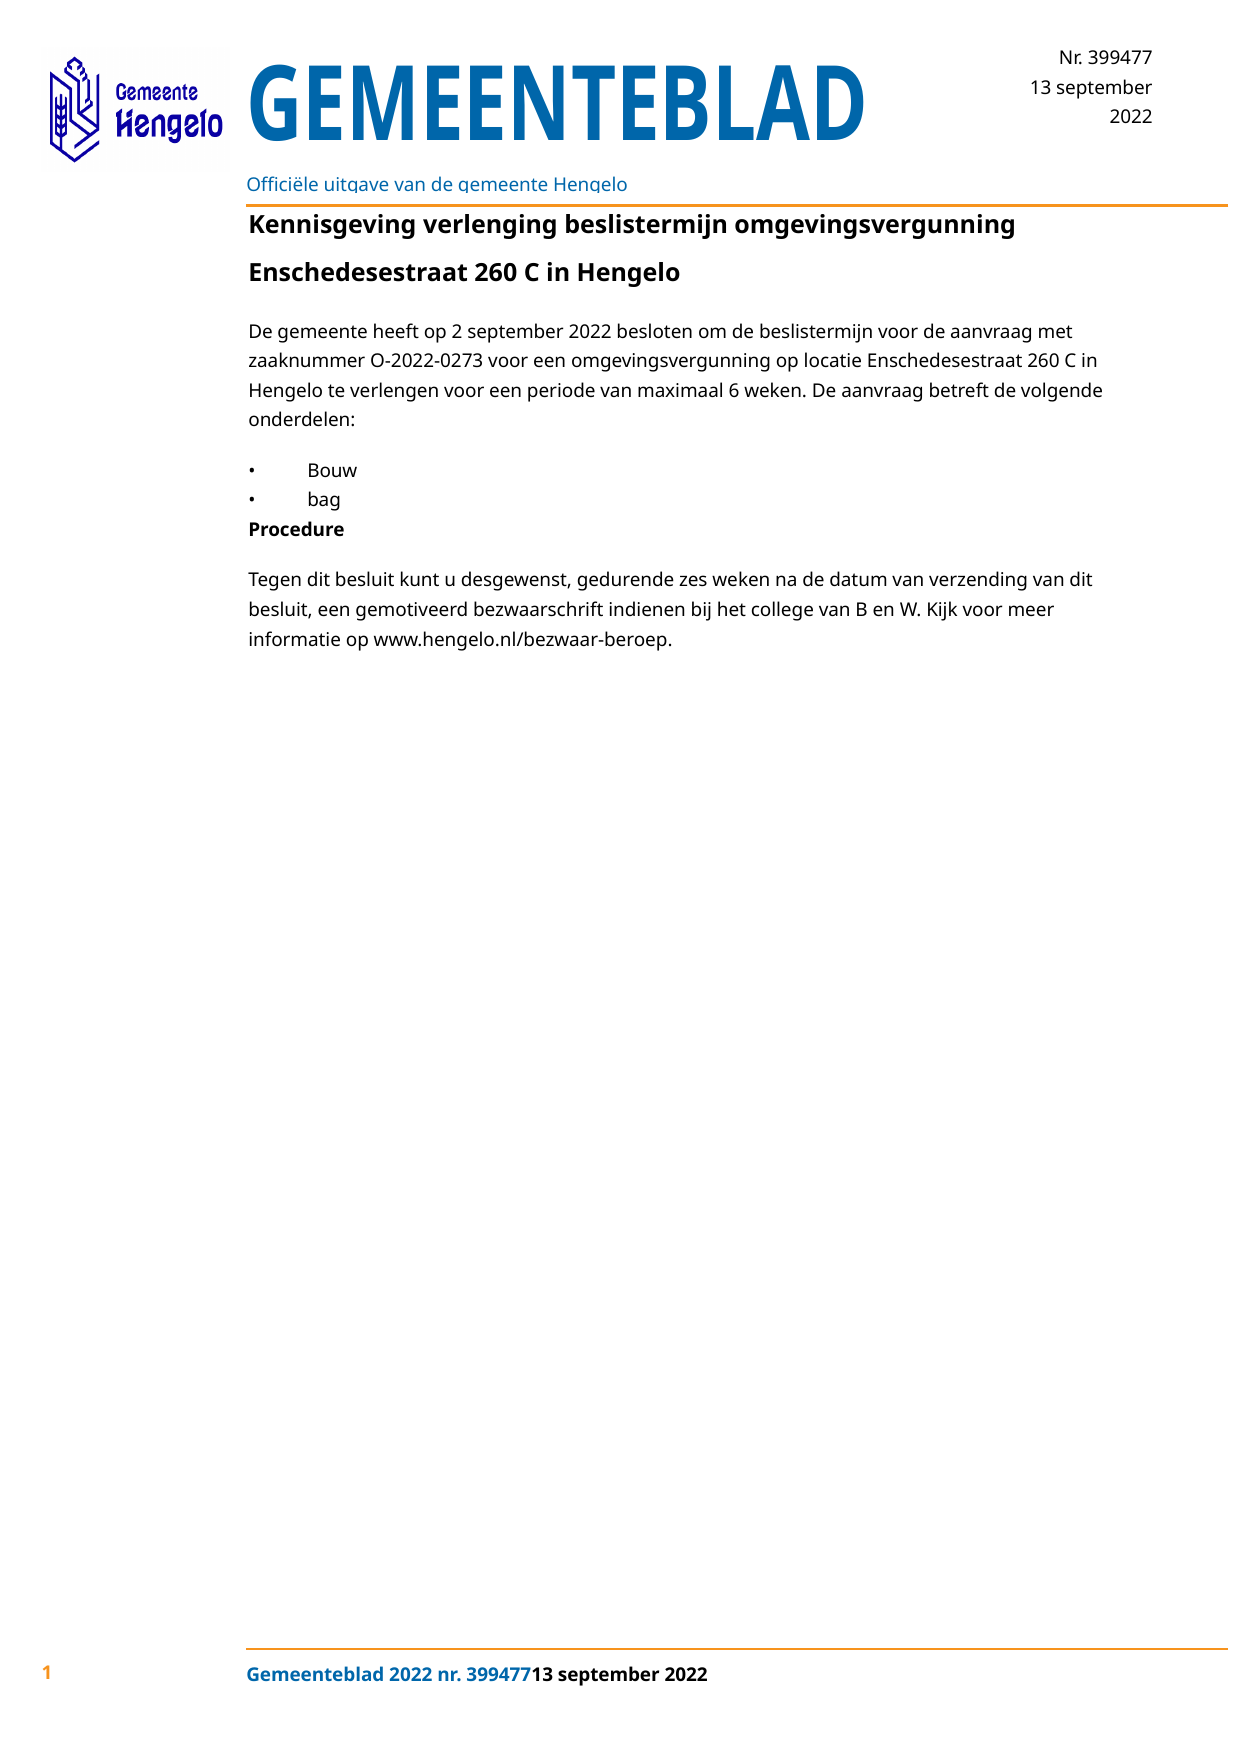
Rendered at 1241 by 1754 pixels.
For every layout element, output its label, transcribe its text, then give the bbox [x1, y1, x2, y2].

list Bouw [248, 457, 1152, 483]
text Kennisgeving verlenging beslistermijn omgevingsvergunning Enschedesestraat 260 C in Hengelo [248, 207, 1152, 288]
text De gemeente heeft op 2 september 2022 besloten om de beslistermijn voor de aanvraag met zaaknummer O-2022-0273 voor een omgevingsvergunning op locatie Enschedesestraat 260 C in Hengelo te verlengen voor een periode van maximaal 6 weken. De aanvraag betreft de volgende onderdelen: [248, 318, 1152, 432]
text Procedure [248, 516, 1152, 542]
list bag [248, 487, 1152, 512]
text Tegen dit besluit kunt u desgewenst, gedurende zes weken na de datum van verzending van dit besluit, een gemotiveerd bezwaarschrift indienen bij het college van B en W. Kijk voor meer informatie op www.hengelo.nl/bezwaar-beroep. [248, 567, 1152, 652]
picture [41, 47, 231, 172]
